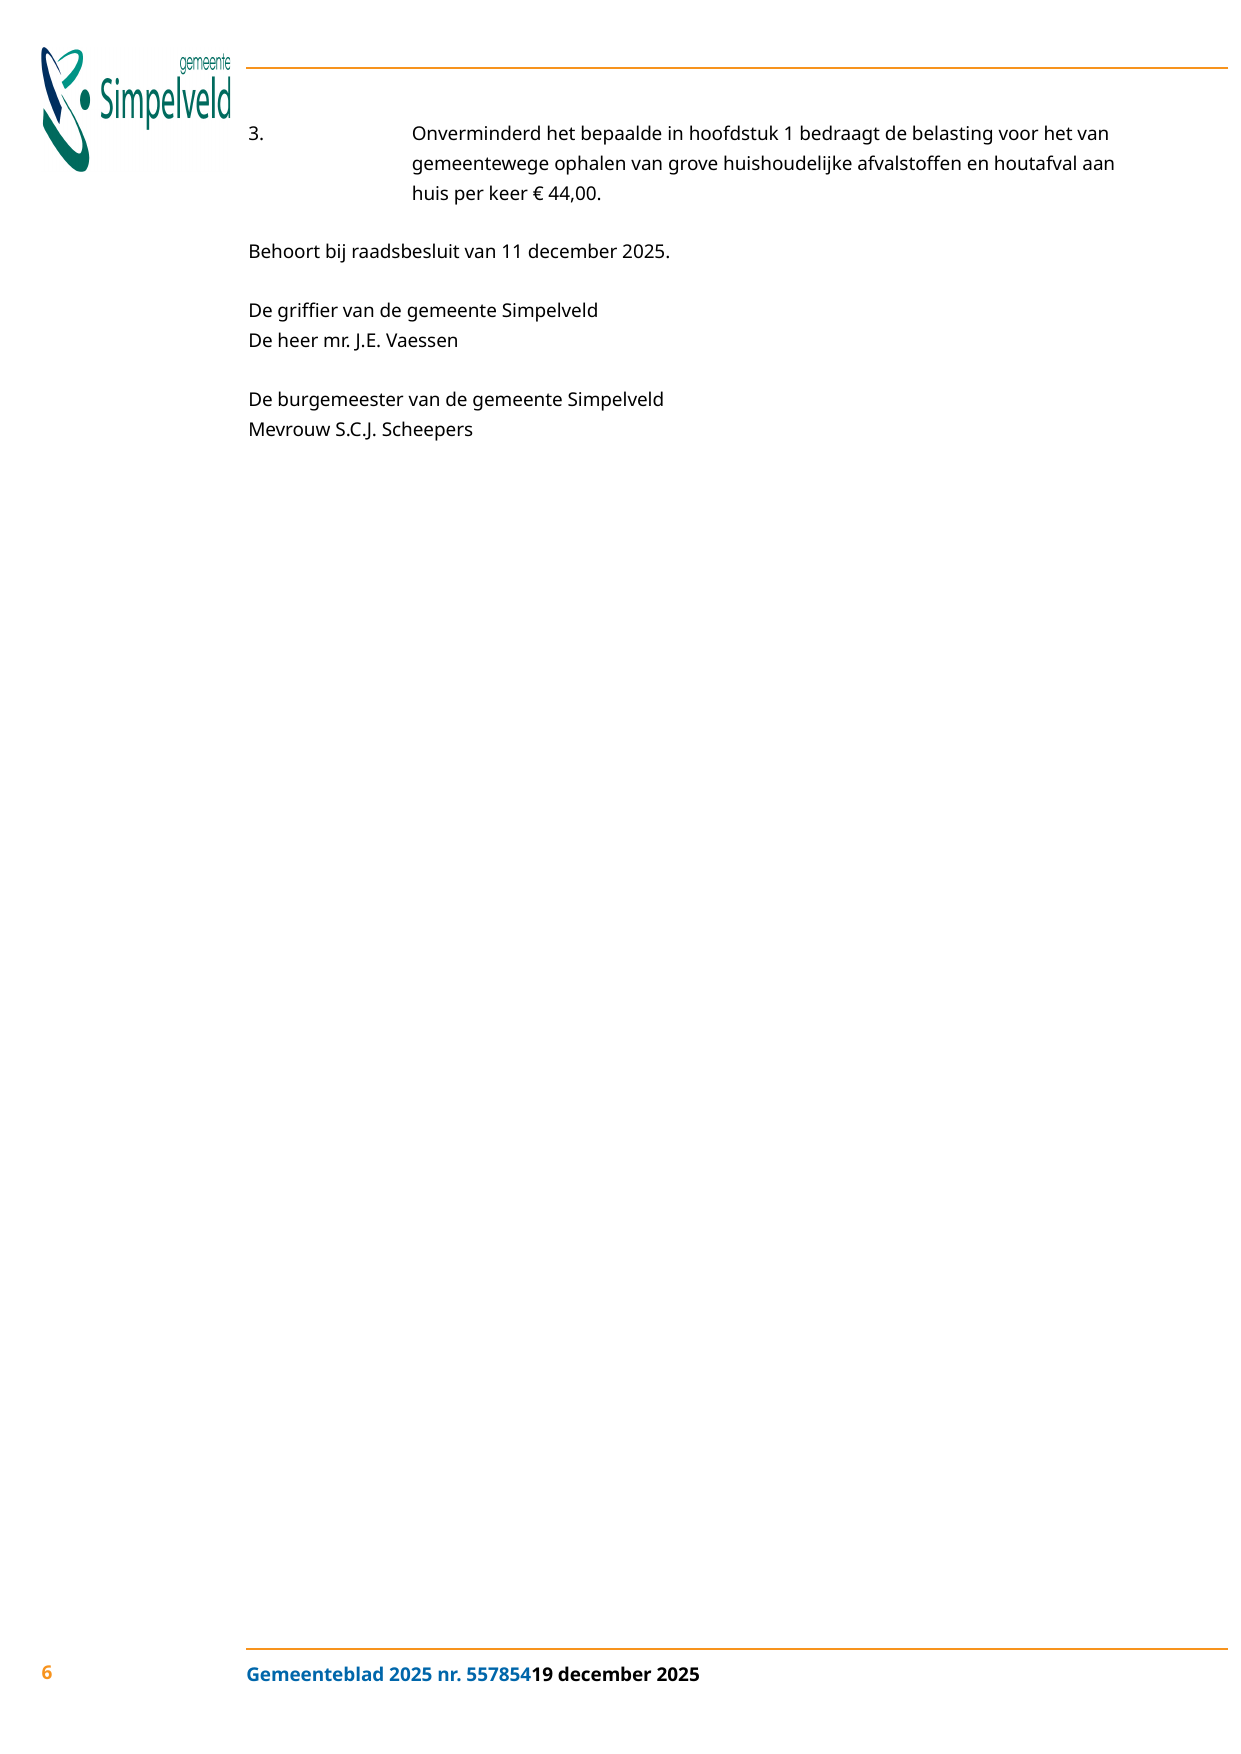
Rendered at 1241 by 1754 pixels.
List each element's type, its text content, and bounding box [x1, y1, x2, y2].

text De heer mr. J.E. Vaessen [248, 327, 1152, 353]
picture [41, 47, 231, 172]
text Mevrouw S.C.J. Scheepers [248, 416, 1152, 441]
table_cell [248, 95, 412, 121]
table_cell Onverminderd het bepaalde in hoofdstuk 1 bedraagt de belasting voor het van gemeentewege ophalen van grove huishoudelijke afvalstoffen en houtafval aan huis per keer € 44,00. [412, 121, 1152, 205]
text De burgemeester van de gemeente Simpelveld [248, 386, 1152, 412]
table_cell [412, 95, 1152, 121]
table_cell 3. [248, 121, 412, 205]
text De griffier van de gemeente Simpelveld [248, 297, 1152, 323]
text Behoort bij raadsbesluit van 11 december 2025. [248, 238, 1152, 264]
